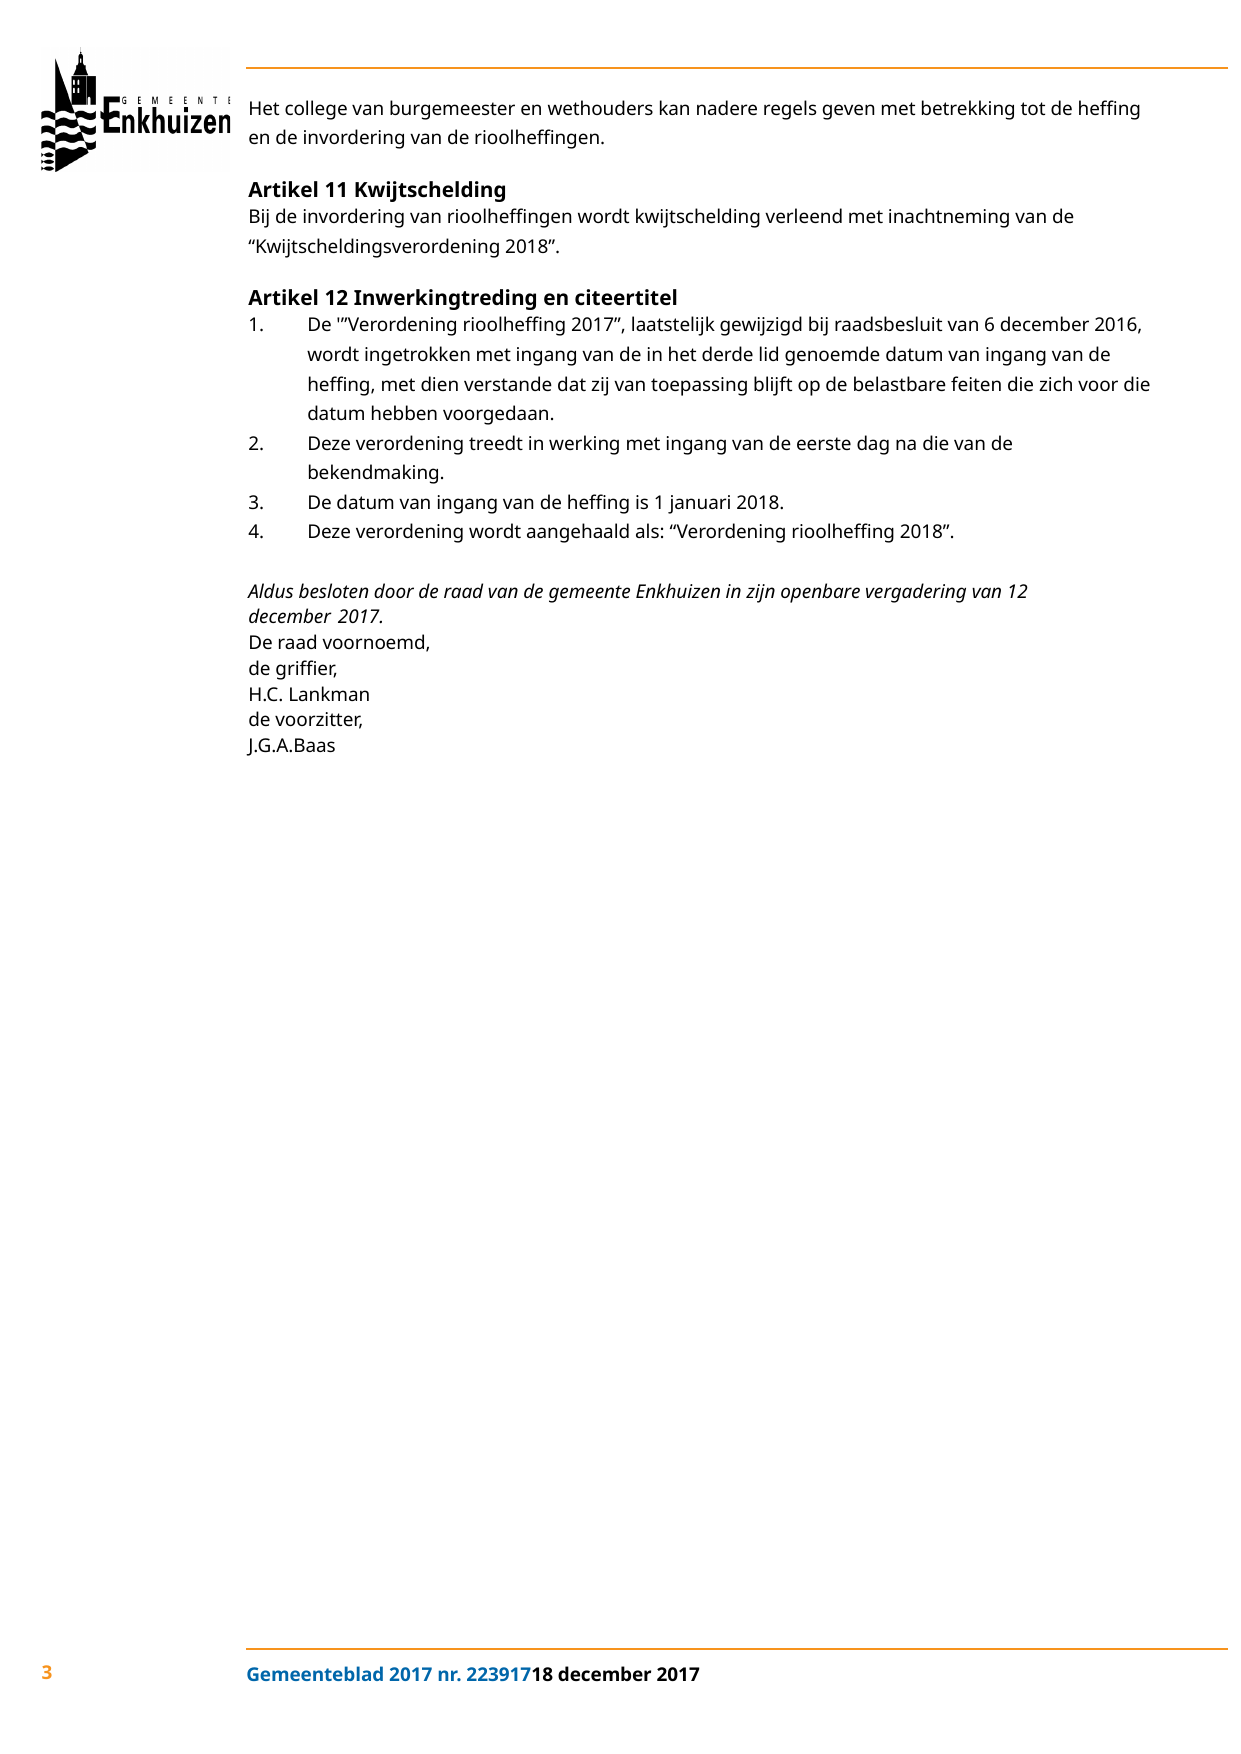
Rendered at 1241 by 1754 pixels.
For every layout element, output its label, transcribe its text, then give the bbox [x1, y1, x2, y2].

text de voorzitter, [248, 707, 1152, 732]
list De datum van ingang van de heffing is 1 januari 2018. [248, 489, 1152, 515]
text De raad voornoemd, [248, 629, 1152, 655]
text Artikel 11 Kwijtschelding [248, 175, 1152, 203]
picture [41, 47, 231, 172]
text de griffier, [248, 655, 1152, 681]
text Artikel 12 Inwerkingtreding en citeertitel [248, 283, 1152, 312]
text Aldus besloten door de raad van de gemeente Enkhuizen in zijn openbare vergadering van 12 december 2017. [248, 578, 1152, 629]
text Bij de invordering van rioolheffingen wordt kwijtschelding verleend met inachtneming van de “Kwijtscheldingsverordening 2018”. [248, 203, 1152, 258]
list Deze verordening wordt aangehaald als: “Verordening rioolheffing 2018”. [248, 519, 1152, 544]
list De '”Verordening rioolheffing 2017”, laatstelijk gewijzigd bij raadsbesluit van 6 december 2016, wordt ingetrokken met ingang van de in het derde lid genoemde datum van ingang van de heffing, met dien verstande dat zij van toepassing blijft op de belastbare feiten die zich voor die datum hebben voorgedaan. [248, 312, 1152, 426]
text H.C. Lankman [248, 681, 1152, 707]
text J.G.A.Baas [248, 732, 1152, 758]
text Het college van burgemeester en wethouders kan nadere regels geven met betrekking tot de heffing en de invordering van de rioolheffingen. [248, 95, 1152, 150]
list Deze verordening treedt in werking met ingang van de eerste dag na die van de bekendmaking. [248, 430, 1152, 485]
